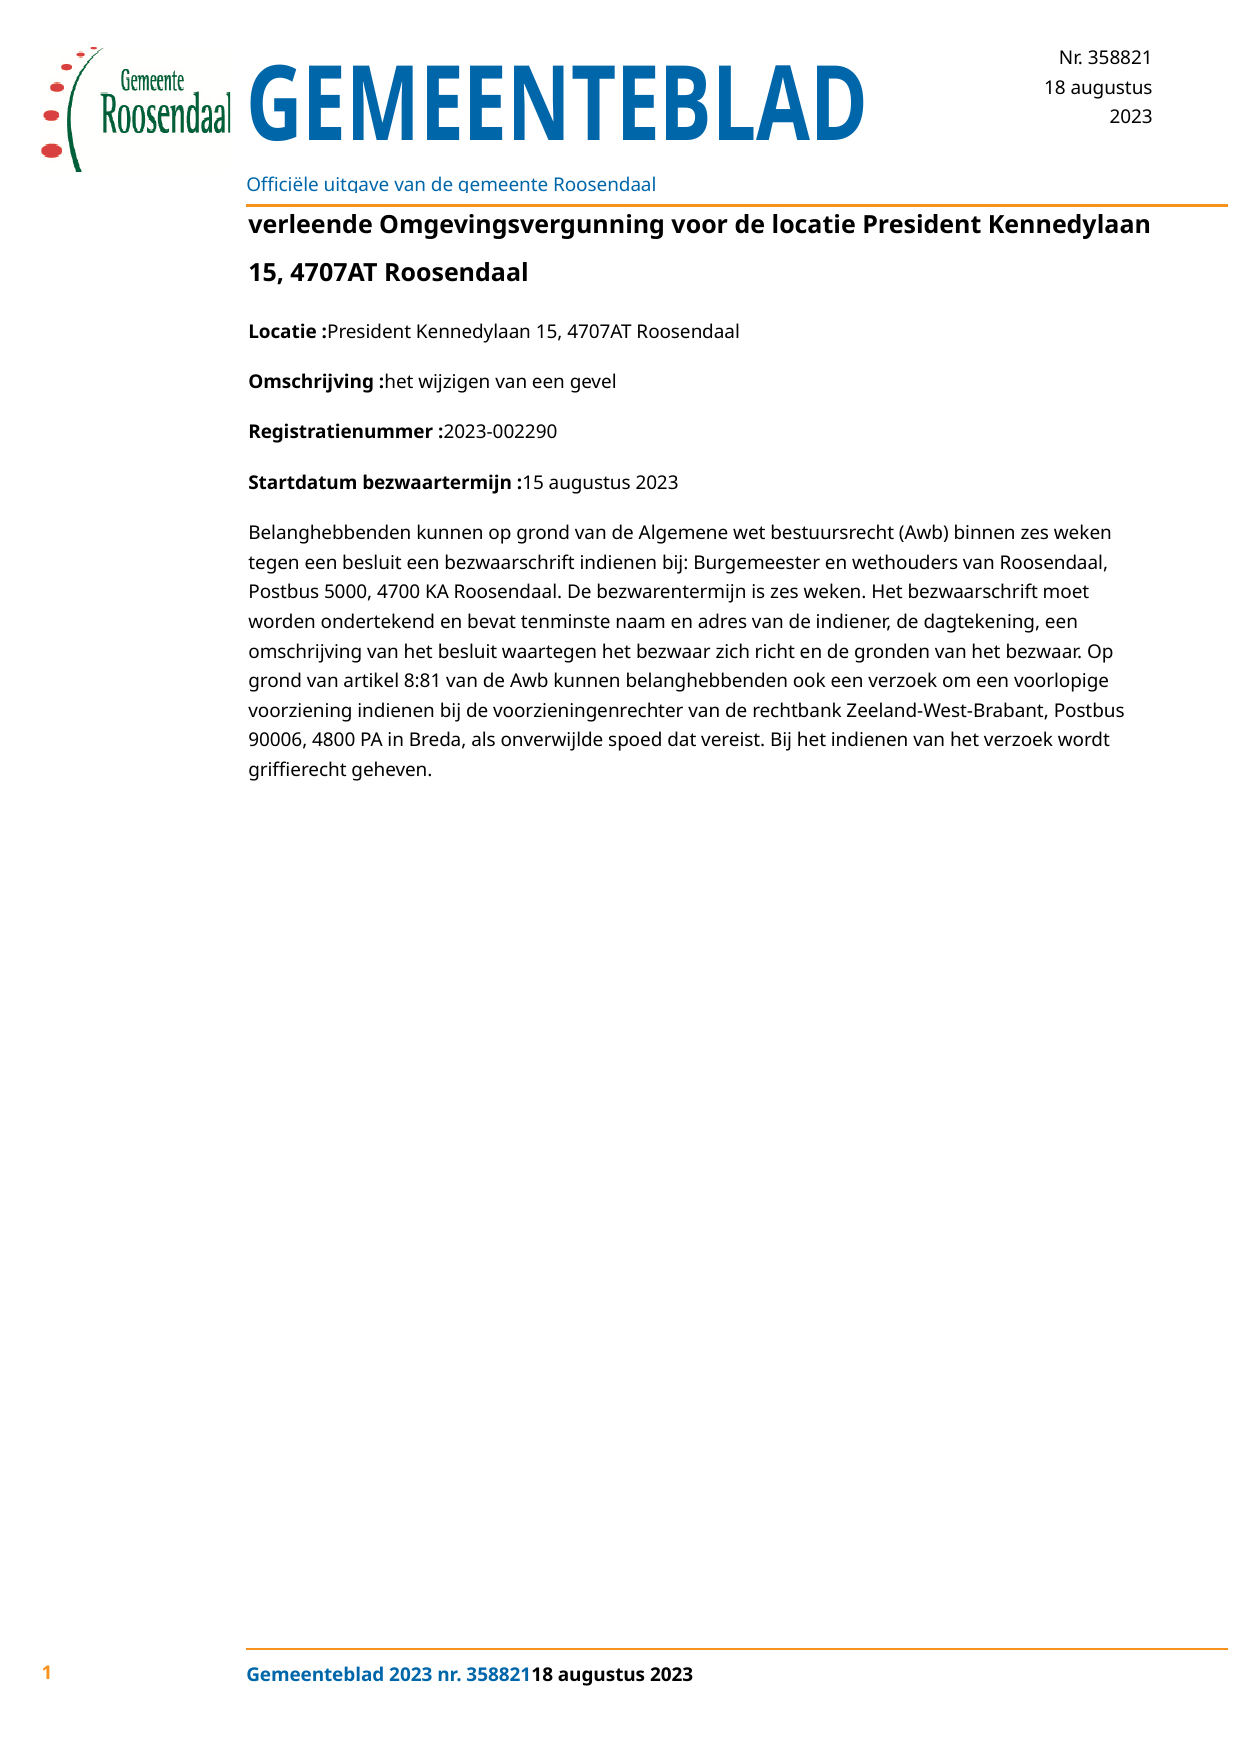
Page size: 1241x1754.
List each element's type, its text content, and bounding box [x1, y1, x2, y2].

text Belanghebbenden kunnen op grond van de Algemene wet bestuursrecht (Awb) binnen zes weken tegen een besluit een bezwaarschrift indienen bij: Burgemeester en wethouders van Roosendaal, Postbus 5000, 4700 KA Roosendaal. De bezwarentermijn is zes weken. Het bezwaarschrift moet worden ondertekend en bevat tenminste naam en adres van de indiener, de dagtekening, een omschrijving van het besluit waartegen het bezwaar zich richt en de gronden van het bezwaar. Op grond van artikel 8:81 van de Awb kunnen belanghebbenden ook een verzoek om een voorlopige voorziening indienen bij de voorzieningenrechter van de rechtbank Zeeland-West-Brabant, Postbus 90006, 4800 PA in Breda, als onverwijlde spoed dat vereist. Bij het indienen van het verzoek wordt griffierecht geheven. [248, 519, 1152, 782]
text Locatie :President Kennedylaan 15, 4707AT Roosendaal [248, 318, 1152, 344]
text Registratienummer :2023-002290 [248, 419, 1152, 444]
text Omschrijving :het wijzigen van een gevel [248, 368, 1152, 394]
picture [41, 47, 231, 172]
text verleende Omgevingsvergunning voor de locatie President Kennedylaan 15, 4707AT Roosendaal [248, 207, 1152, 288]
text Startdatum bezwaartermijn :15 augustus 2023 [248, 469, 1152, 495]
